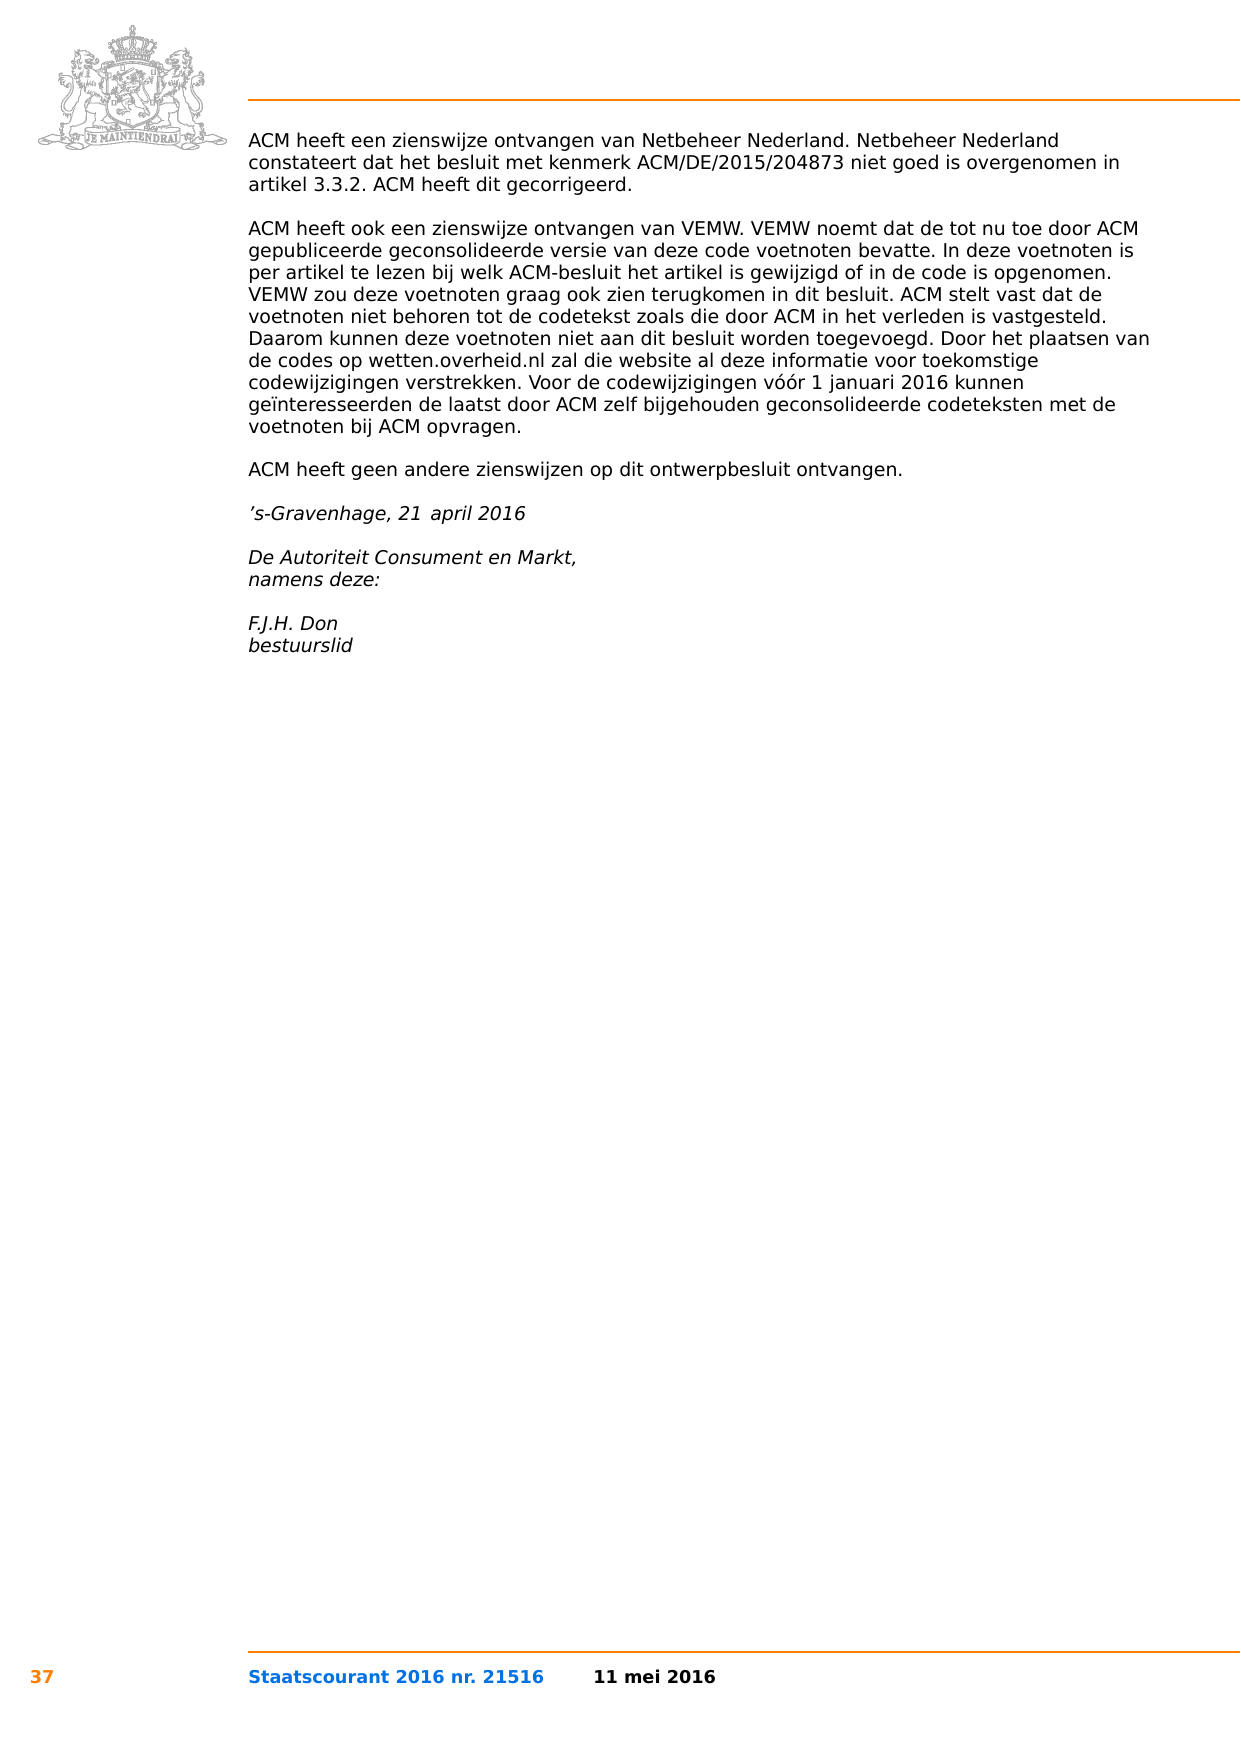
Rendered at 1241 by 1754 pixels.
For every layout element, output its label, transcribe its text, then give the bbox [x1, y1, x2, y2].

picture [38, 25, 227, 150]
text De Autoriteit Consument en Markt, namens deze: F.J.H. Don bestuurslid [248, 547, 1163, 657]
text ACM heeft ook een zienswijze ontvangen van VEMW. VEMW noemt dat de tot nu toe door ACM gepubliceerde geconsolideerde versie van deze code voetnoten bevatte. In deze voetnoten is per artikel te lezen bij welk ACM-besluit het artikel is gewijzigd of in de code is opgenomen. VEMW zou deze voetnoten graag ook zien terugkomen in dit besluit. ACM stelt vast dat de voetnoten niet behoren tot de codetekst zoals die door ACM in het verleden is vastgesteld. Daarom kunnen deze voetnoten niet aan dit besluit worden toegevoegd. Door het plaatsen van de codes op wetten.overheid.nl zal die website al deze informatie voor toekomstige codewijzigingen verstrekken. Voor de codewijzigingen vóór 1 januari 2016 kunnen geïnteresseerden de laatst door ACM zelf bijgehouden geconsolideerde codeteksten met de voetnoten bij ACM opvragen. [248, 218, 1163, 437]
text ACM heeft geen andere zienswijzen op dit ontwerpbesluit ontvangen. [248, 459, 1163, 481]
text ACM heeft een zienswijze ontvangen van Netbeheer Nederland. Netbeheer Nederland constateert dat het besluit met kenmerk ACM/DE/2015/204873 niet goed is overgenomen in artikel 3.3.2. ACM heeft dit gecorrigeerd. [248, 130, 1163, 196]
text ’s-Gravenhage, 21 april 2016 [248, 503, 1163, 525]
